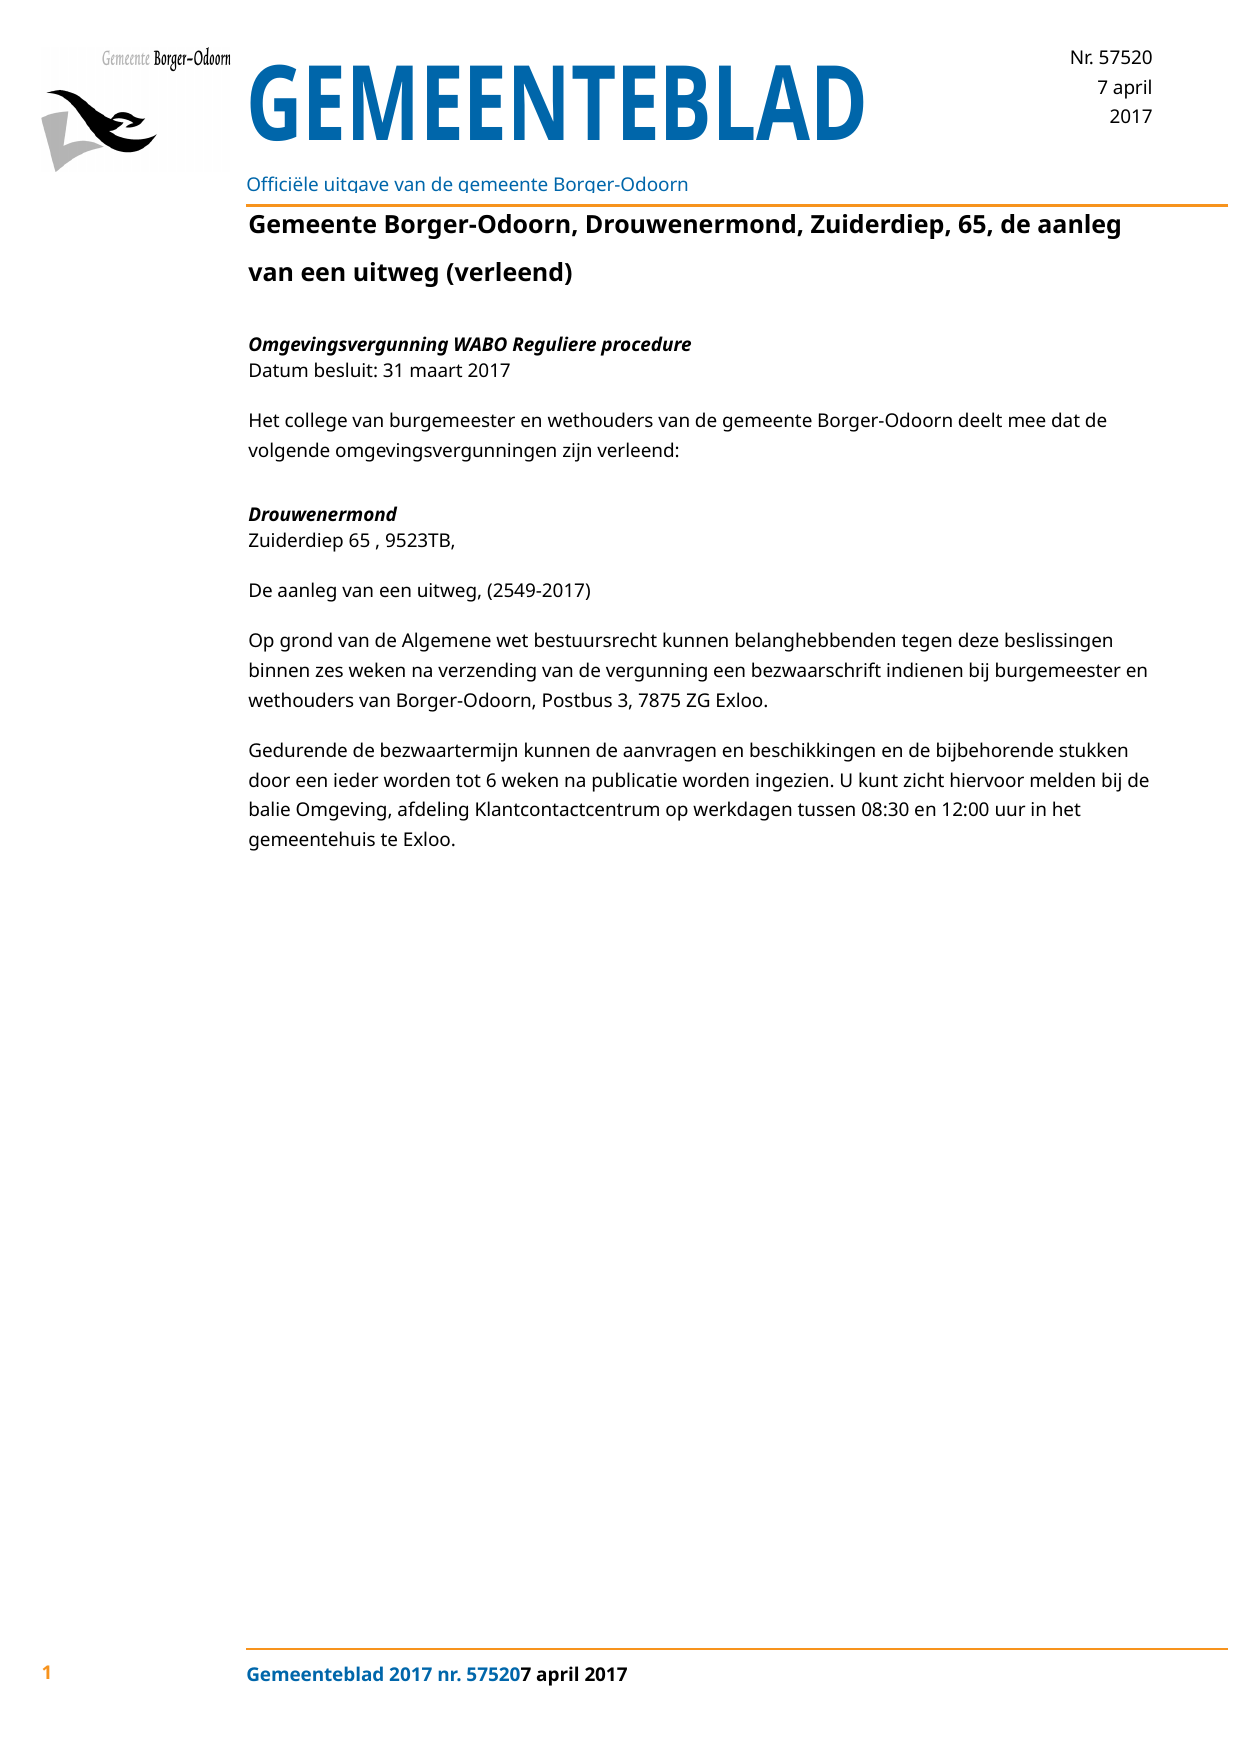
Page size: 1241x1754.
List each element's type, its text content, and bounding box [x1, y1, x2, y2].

text Gedurende de bezwaartermijn kunnen de aanvragen en beschikkingen en de bijbehorende stukken door een ieder worden tot 6 weken na publicatie worden ingezien. U kunt zicht hiervoor melden bij de balie Omgeving, afdeling Klantcontactcentrum op werkdagen tussen 08:30 en 12:00 uur in het gemeentehuis te Exloo. [248, 737, 1152, 852]
text Gemeente Borger-Odoorn, Drouwenermond, Zuiderdiep, 65, de aanleg van een uitweg (verleend) [248, 207, 1152, 288]
text Datum besluit: 31 maart 2017 [248, 357, 1152, 383]
picture [41, 47, 231, 172]
text Omgevingsvergunning WABO Reguliere procedure [248, 331, 1152, 357]
text Drouwenermond [248, 501, 1152, 527]
text Zuiderdiep 65 , 9523TB, [248, 527, 1152, 553]
text Op grond van de Algemene wet bestuursrecht kunnen belanghebbenden tegen deze beslissingen binnen zes weken na verzending van de vergunning een bezwaarschrift indienen bij burgemeester en wethouders van Borger-Odoorn, Postbus 3, 7875 ZG Exloo. [248, 628, 1152, 713]
text De aanleg van een uitweg, (2549-2017) [248, 577, 1152, 603]
text Het college van burgemeester en wethouders van de gemeente Borger-Odoorn deelt mee dat de volgende omgevingsvergunningen zijn verleend: [248, 408, 1152, 463]
